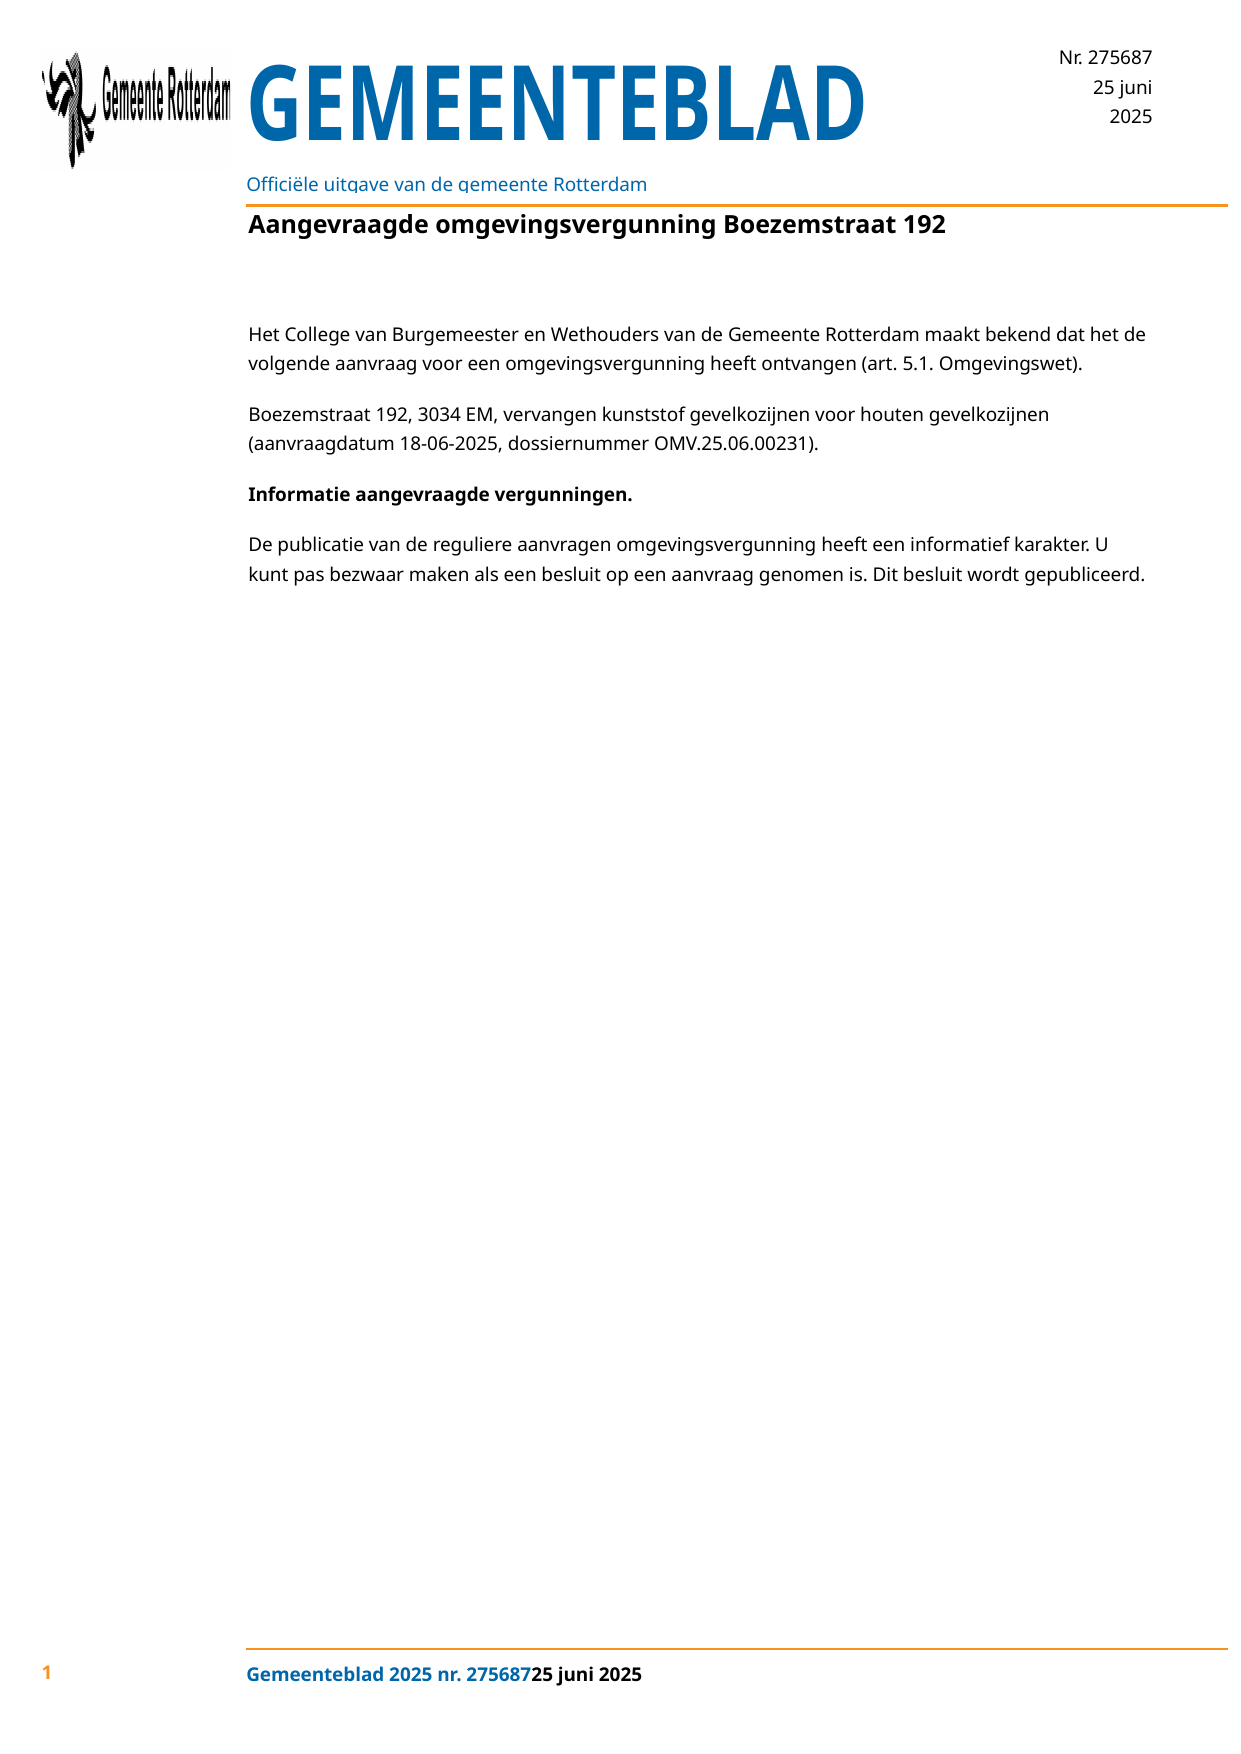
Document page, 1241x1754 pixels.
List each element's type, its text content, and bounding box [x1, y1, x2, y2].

text De publicatie van de reguliere aanvragen omgevingsvergunning heeft een informatief karakter. U kunt pas bezwaar maken als een besluit op een aanvraag genomen is. Dit besluit wordt gepubliceerd. [248, 531, 1152, 586]
text Aangevraagde omgevingsvergunning Boezemstraat 192 [248, 207, 1152, 241]
text Boezemstraat 192, 3034 EM, vervangen kunststof gevelkozijnen voor houten gevelkozijnen (aanvraagdatum 18-06-2025, dossiernummer OMV.25.06.00231). [248, 401, 1152, 456]
text Het College van Burgemeester en Wethouders van de Gemeente Rotterdam maakt bekend dat het de volgende aanvraag voor een omgevingsvergunning heeft ontvangen (art. 5.1. Omgevingswet). [248, 321, 1152, 376]
text Informatie aangevraagde vergunningen. [248, 481, 1152, 506]
picture [41, 47, 231, 172]
